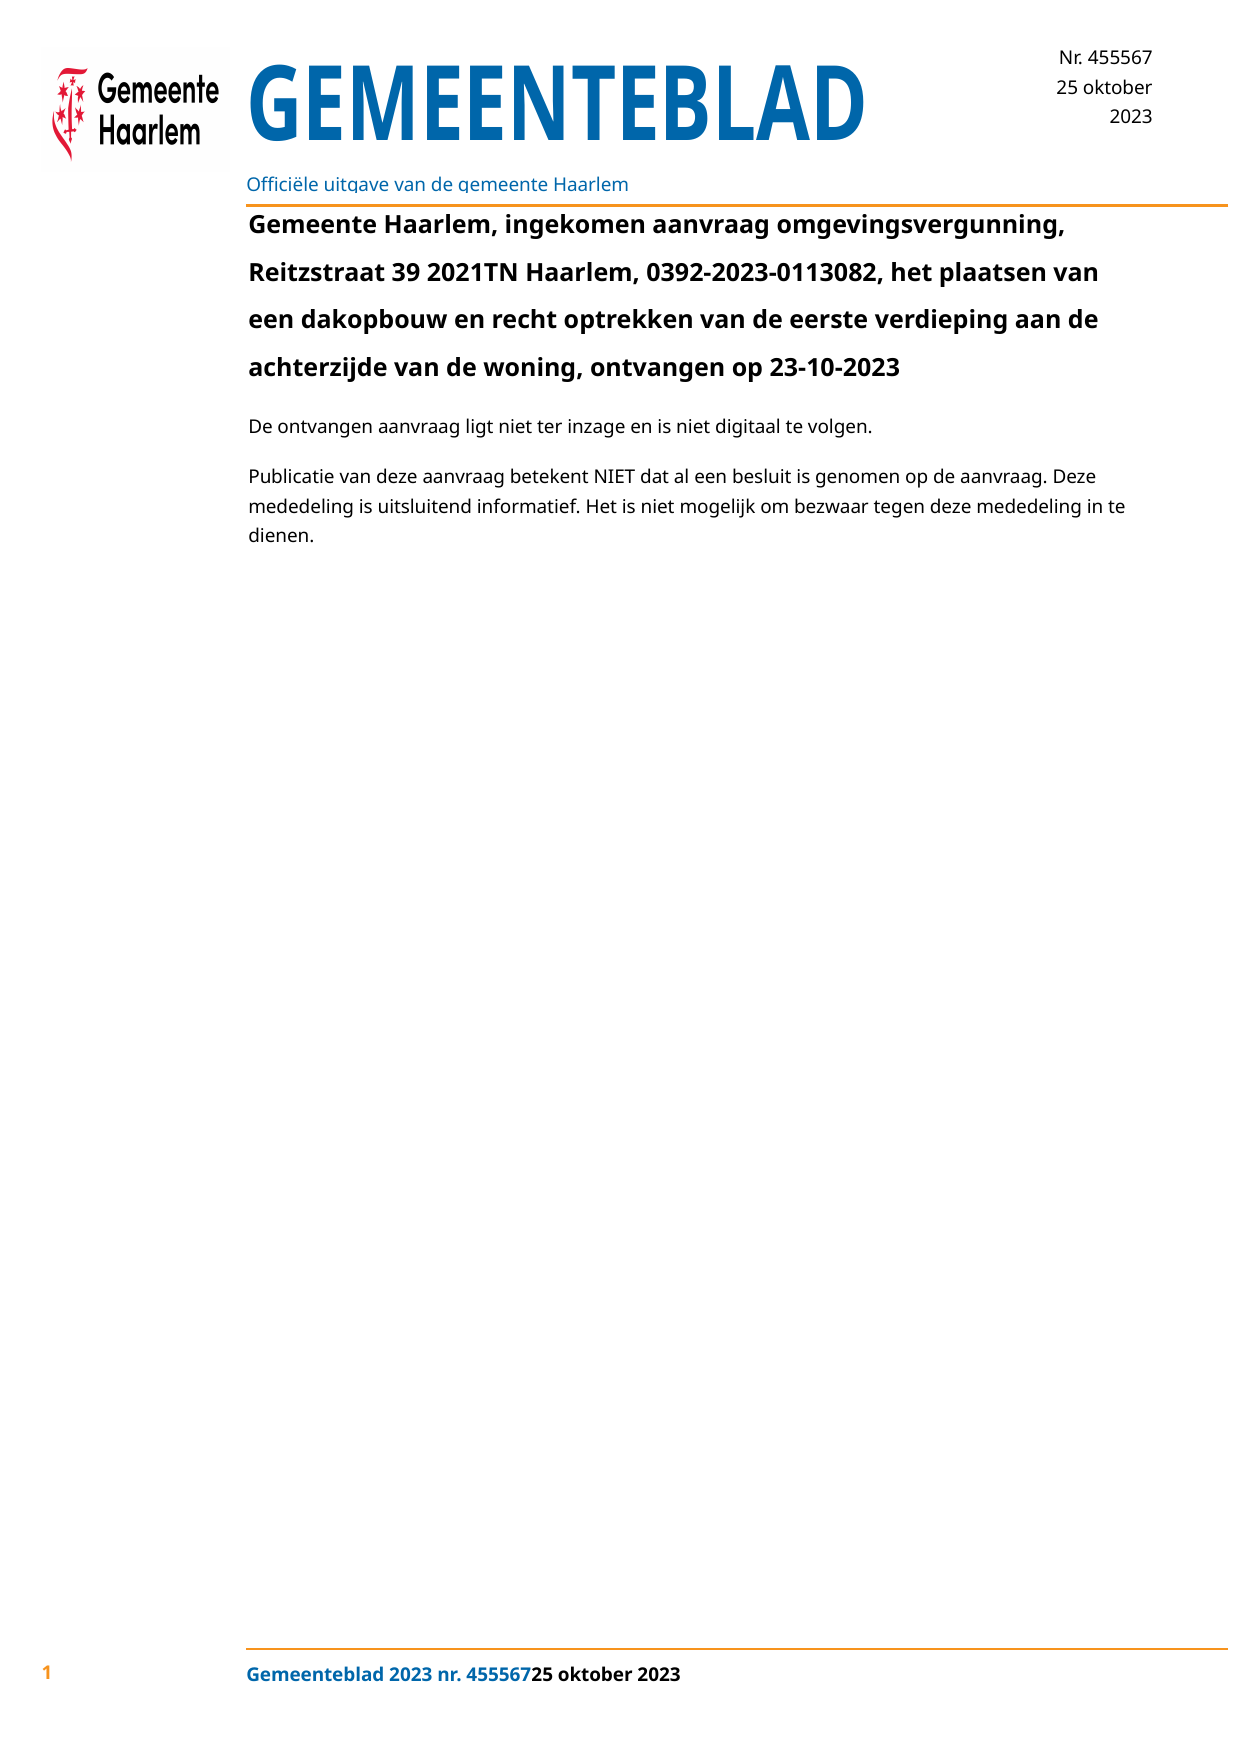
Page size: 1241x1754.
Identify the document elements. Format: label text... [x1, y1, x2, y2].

picture [41, 47, 231, 172]
text Gemeente Haarlem, ingekomen aanvraag omgevingsvergunning, Reitzstraat 39 2021TN Haarlem, 0392-2023-0113082, het plaatsen van een dakopbouw en recht optrekken van de eerste verdieping aan de achterzijde van de woning, ontvangen op 23-10-2023 [248, 207, 1152, 384]
text De ontvangen aanvraag ligt niet ter inzage en is niet digitaal te volgen. [248, 413, 1152, 439]
text Publicatie van deze aanvraag betekent NIET dat al een besluit is genomen op de aanvraag. Deze mededeling is uitsluitend informatief. Het is niet mogelijk om bezwaar tegen deze mededeling in te dienen. [248, 463, 1152, 548]
